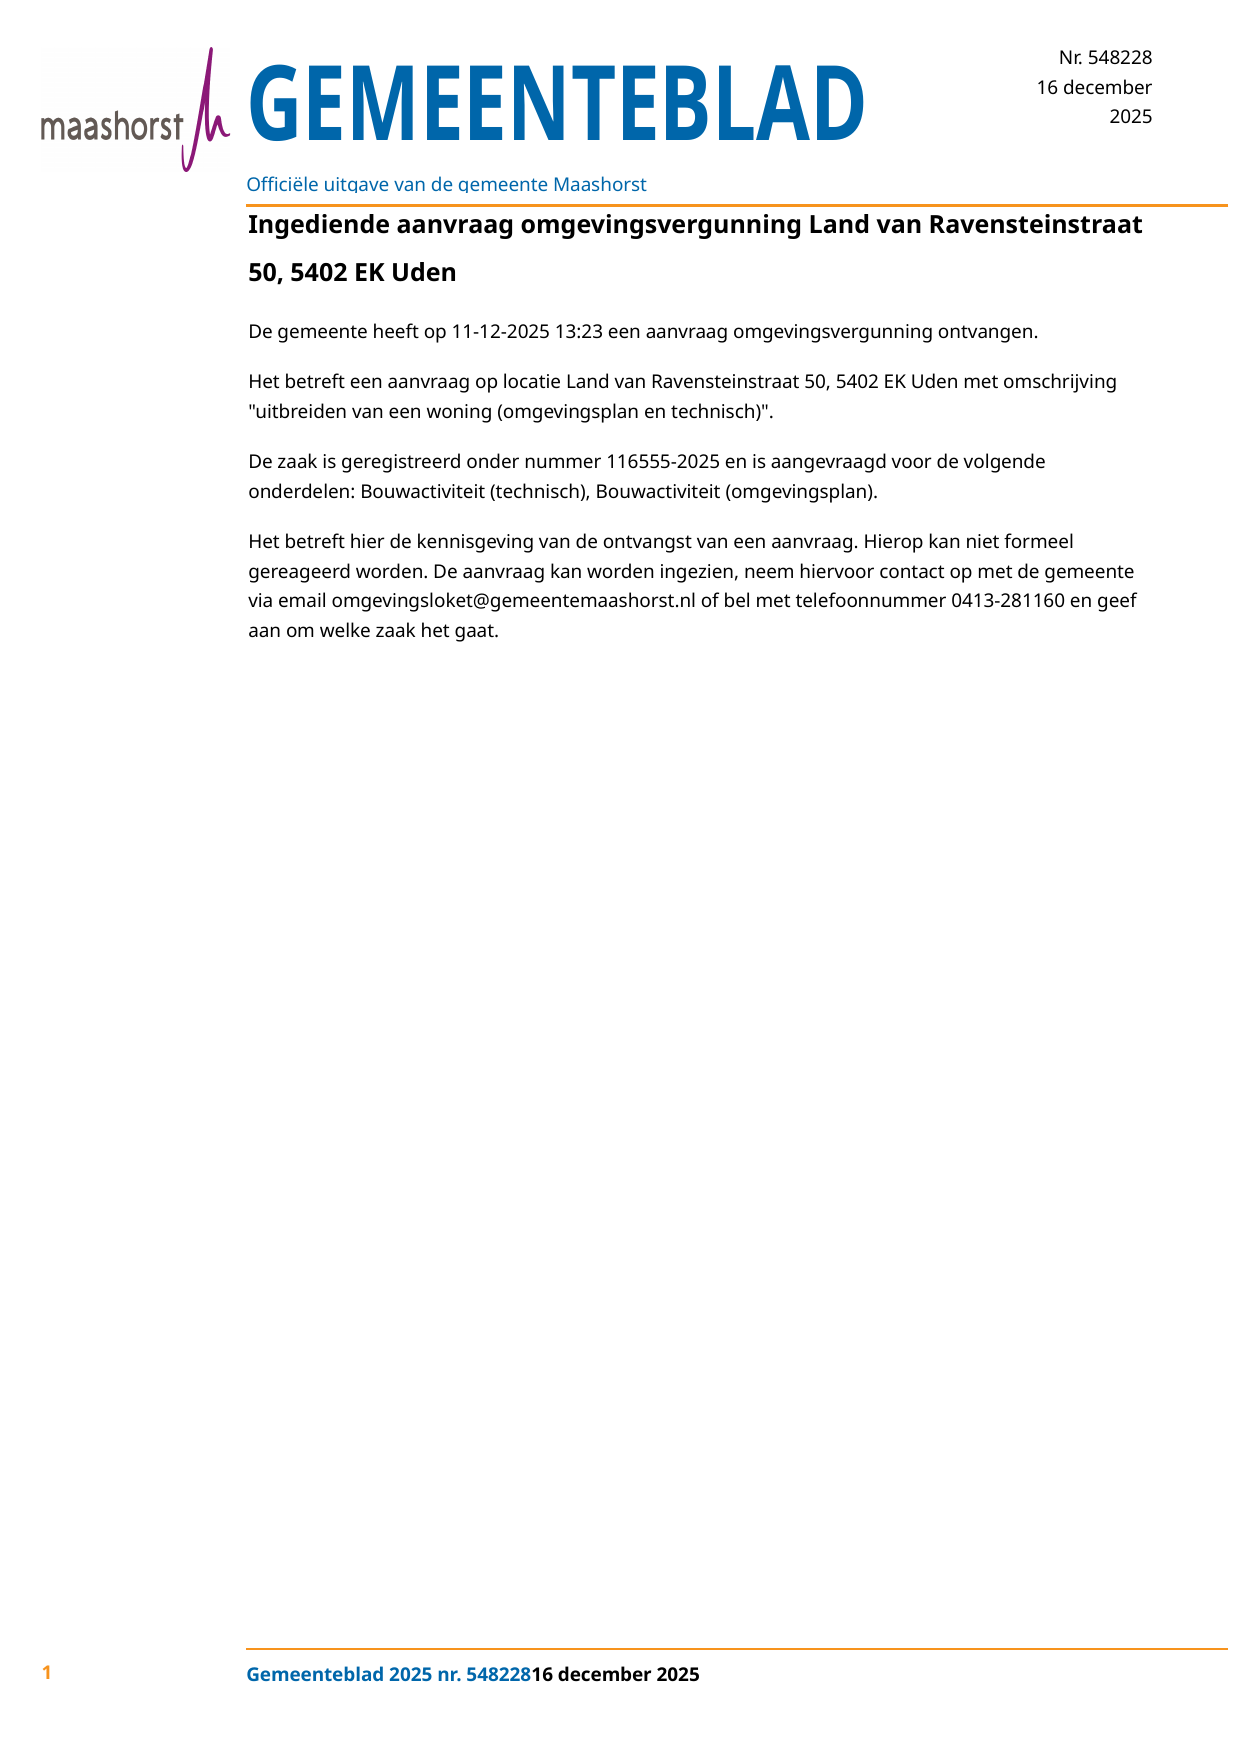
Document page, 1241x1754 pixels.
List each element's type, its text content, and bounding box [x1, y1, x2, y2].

picture [41, 47, 231, 172]
text Het betreft een aanvraag op locatie Land van Ravensteinstraat 50, 5402 EK Uden met omschrijving "uitbreiden van een woning (omgevingsplan en technisch)". [248, 368, 1152, 424]
text Het betreft hier de kennisgeving van de ontvangst van een aanvraag. Hierop kan niet formeel gereageerd worden. De aanvraag kan worden ingezien, neem hiervoor contact op met de gemeente via email omgevingsloket@gemeentemaashorst.nl of bel met telefoonnummer 0413-281160 en geef aan om welke zaak het gaat. [248, 528, 1152, 643]
text De zaak is geregistreerd onder nummer 116555-2025 en is aangevraagd voor de volgende onderdelen: Bouwactiviteit (technisch), Bouwactiviteit (omgevingsplan). [248, 448, 1152, 504]
text De gemeente heeft op 11-12-2025 13:23 een aanvraag omgevingsvergunning ontvangen. [248, 318, 1152, 344]
text Ingediende aanvraag omgevingsvergunning Land van Ravensteinstraat 50, 5402 EK Uden [248, 207, 1152, 288]
